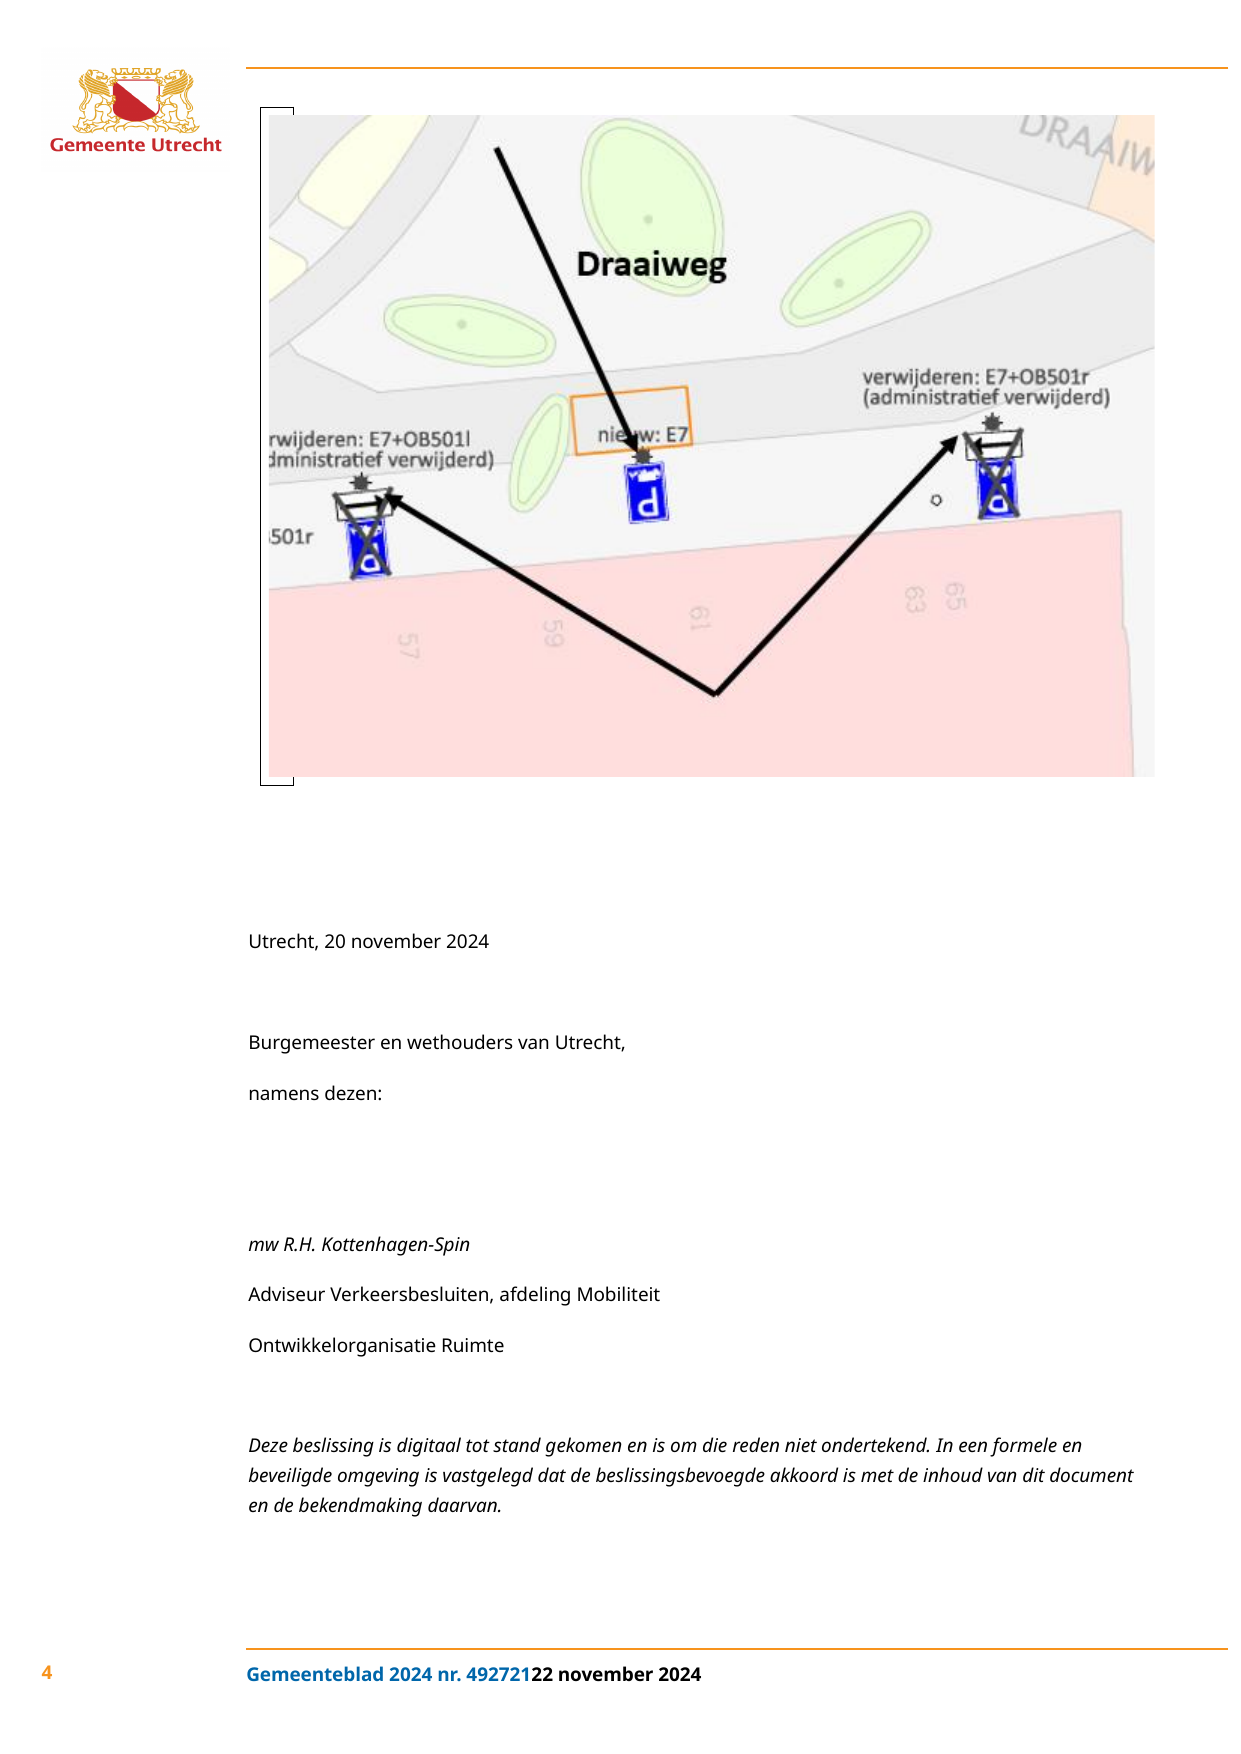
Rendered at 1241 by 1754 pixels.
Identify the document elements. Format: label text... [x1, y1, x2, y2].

text Ontwikkelorganisatie Ruimte [248, 1332, 1152, 1357]
text mw R.H. Kottenhagen-Spin [248, 1231, 1152, 1257]
text Burgemeester en wethouders van Utrecht, [248, 1029, 1152, 1055]
text Adviseur Verkeersbesluiten, afdeling Mobiliteit [248, 1281, 1152, 1307]
picture [41, 47, 231, 172]
picture [268, 115, 1155, 777]
text Utrecht, 20 november 2024 [248, 928, 1152, 954]
text namens dezen: [248, 1080, 1152, 1105]
text Deze beslissing is digitaal tot stand gekomen en is om die reden niet ondertekend. In een formele en beveiligde omgeving is vastgelegd dat de beslissingsbevoegde akkoord is met de inhoud van dit document en de bekendmaking daarvan. [248, 1433, 1152, 1517]
